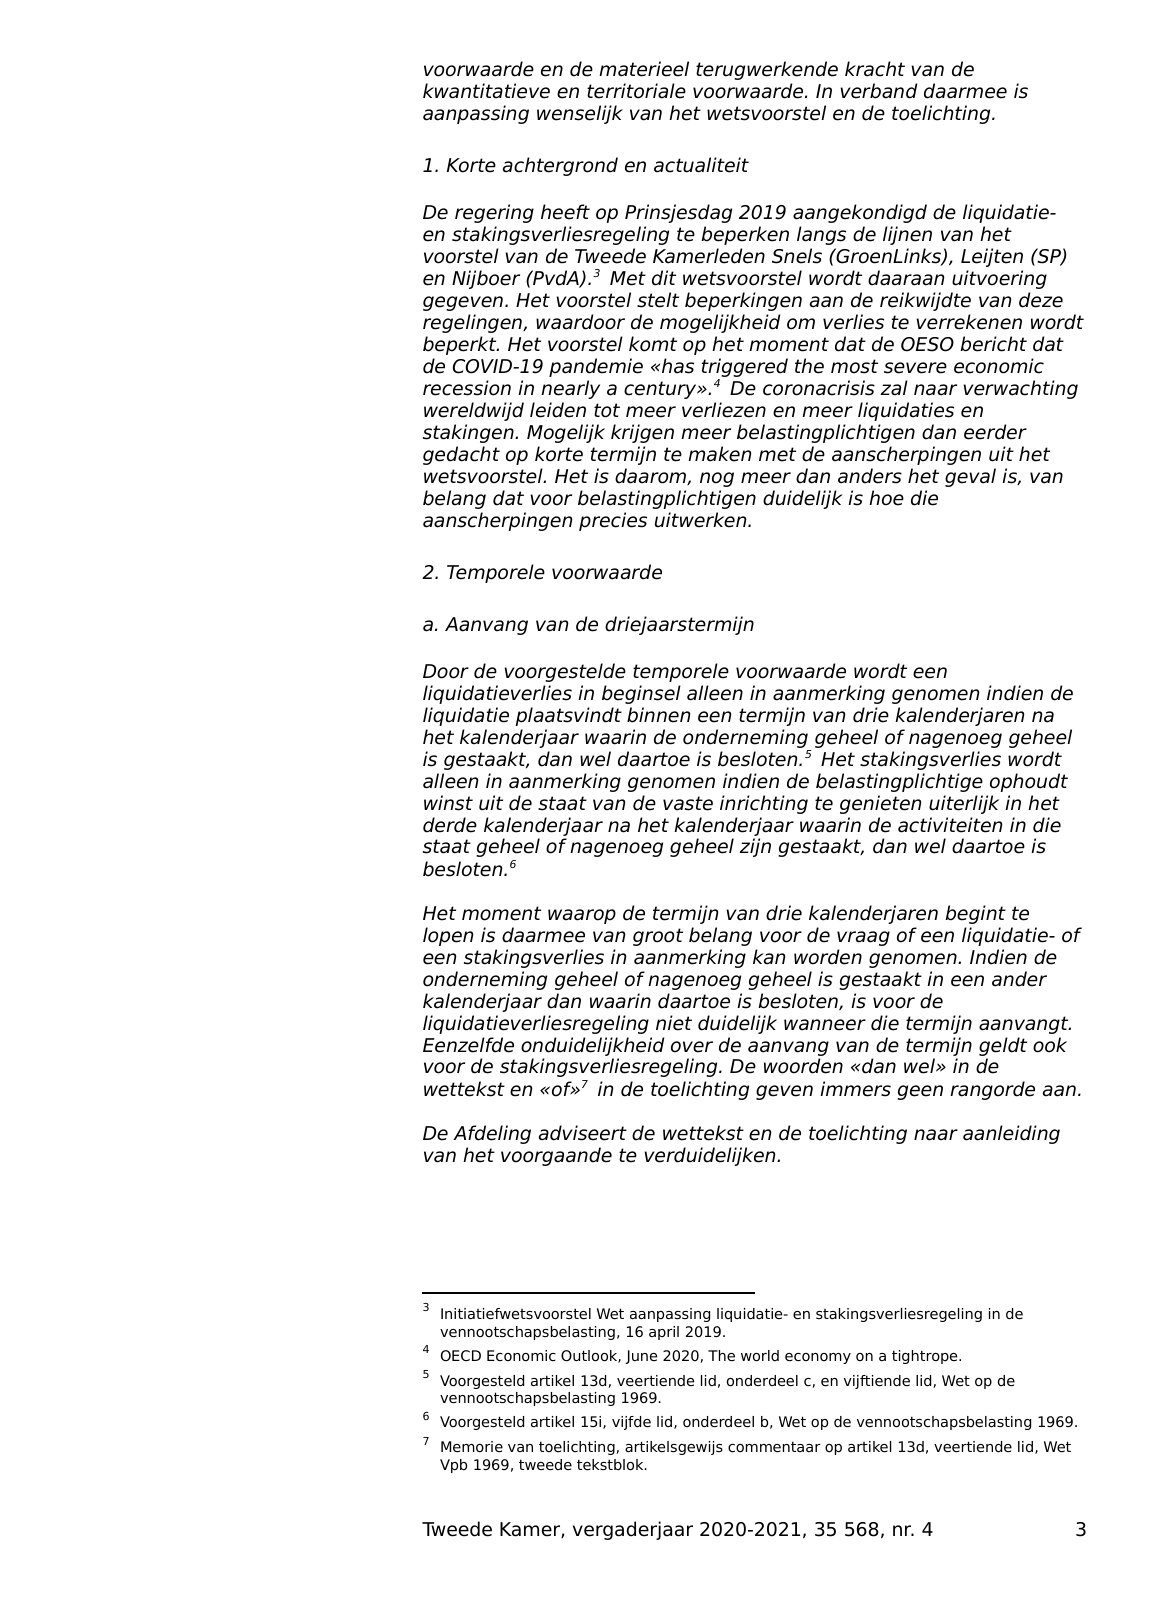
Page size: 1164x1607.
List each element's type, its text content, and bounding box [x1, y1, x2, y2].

text Voorgesteld artikel 15i, vijfde lid, onderdeel b, Wet op de vennootschapsbelasting 1969. [422, 1410, 1087, 1432]
text De Afdeling adviseert de wettekst en de toelichting naar aanleiding van het voorgaande te verduidelijken. [422, 1123, 1087, 1167]
text Het moment waarop de termijn van drie kalenderjaren begint te lopen is daarmee van groot belang voor de vraag of een liquidatie- of een stakingsverlies in aanmerking kan worden genomen. Indien de onderneming geheel of nagenoeg geheel is gestaakt in een ander kalenderjaar dan waarin daartoe is besloten, is voor de liquidatieverliesregeling niet duidelijk wanneer die termijn aanvangt. Eenzelfde onduidelijkheid over de aanvang van de termijn geldt ook voor de stakingsverliesregeling. De woorden «dan wel» in de wettekst en «of» in de toelichting geven immers geen rangorde aan. [422, 903, 1087, 1100]
subtitle a. Aanvang van de driejaarstermijn [422, 614, 1087, 636]
text Initiatiefwetsvoorstel Wet aanpassing liquidatie- en stakingsverliesregeling in de vennootschapsbelasting, 16 april 2019. [422, 1302, 1087, 1341]
text Memorie van toelichting, artikelsgewijs commentaar op artikel 13d, veertiende lid, Wet Vpb 1969, tweede tekstblok. [422, 1435, 1087, 1474]
text Voorgesteld artikel 13d, veertiende lid, onderdeel c, en vijftiende lid, Wet op de vennootschapsbelasting 1969. [422, 1368, 1087, 1407]
subtitle 2. Temporele voorwaarde [422, 562, 1087, 584]
text voorwaarde en de materieel terugwerkende kracht van de kwantitatieve en territoriale voorwaarde. In verband daarmee is aanpassing wenselijk van het wetsvoorstel en de toelichting. [422, 59, 1087, 125]
text OECD Economic Outlook, June 2020, The world economy on a tightrope. [422, 1343, 1087, 1366]
text De regering heeft op Prinsjesdag 2019 aangekondigd de liquidatie- en stakingsverliesregeling te beperken langs de lijnen van het voorstel van de Tweede Kamerleden Snels (GroenLinks), Leijten (SP) en Nijboer (PvdA). Met dit wetsvoorstel wordt daaraan uitvoering gegeven. Het voorstel stelt beperkingen aan de reikwijdte van deze regelingen, waardoor de mogelijkheid om verlies te verrekenen wordt beperkt. Het voorstel komt op het moment dat de OESO bericht dat de COVID-19 pandemie «has triggered the most severe economic recession in nearly a century». De coronacrisis zal naar verwachting wereldwijd leiden tot meer verliezen en meer liquidaties en stakingen. Mogelijk krijgen meer belastingplichtigen dan eerder gedacht op korte termijn te maken met de aanscherpingen uit het wetsvoorstel. Het is daarom, nog meer dan anders het geval is, van belang dat voor belastingplichtigen duidelijk is hoe die aanscherpingen precies uitwerken. [422, 202, 1087, 532]
text Door de voorgestelde temporele voorwaarde wordt een liquidatieverlies in beginsel alleen in aanmerking genomen indien de liquidatie plaatsvindt binnen een termijn van drie kalenderjaren na het kalenderjaar waarin de onderneming geheel of nagenoeg geheel is gestaakt, dan wel daartoe is besloten. Het stakingsverlies wordt alleen in aanmerking genomen indien de belastingplichtige ophoudt winst uit de staat van de vaste inrichting te genieten uiterlijk in het derde kalenderjaar na het kalenderjaar waarin de activiteiten in die staat geheel of nagenoeg geheel zijn gestaakt, dan wel daartoe is besloten. [422, 661, 1087, 880]
subtitle 1. Korte achtergrond en actualiteit [422, 155, 1087, 177]
